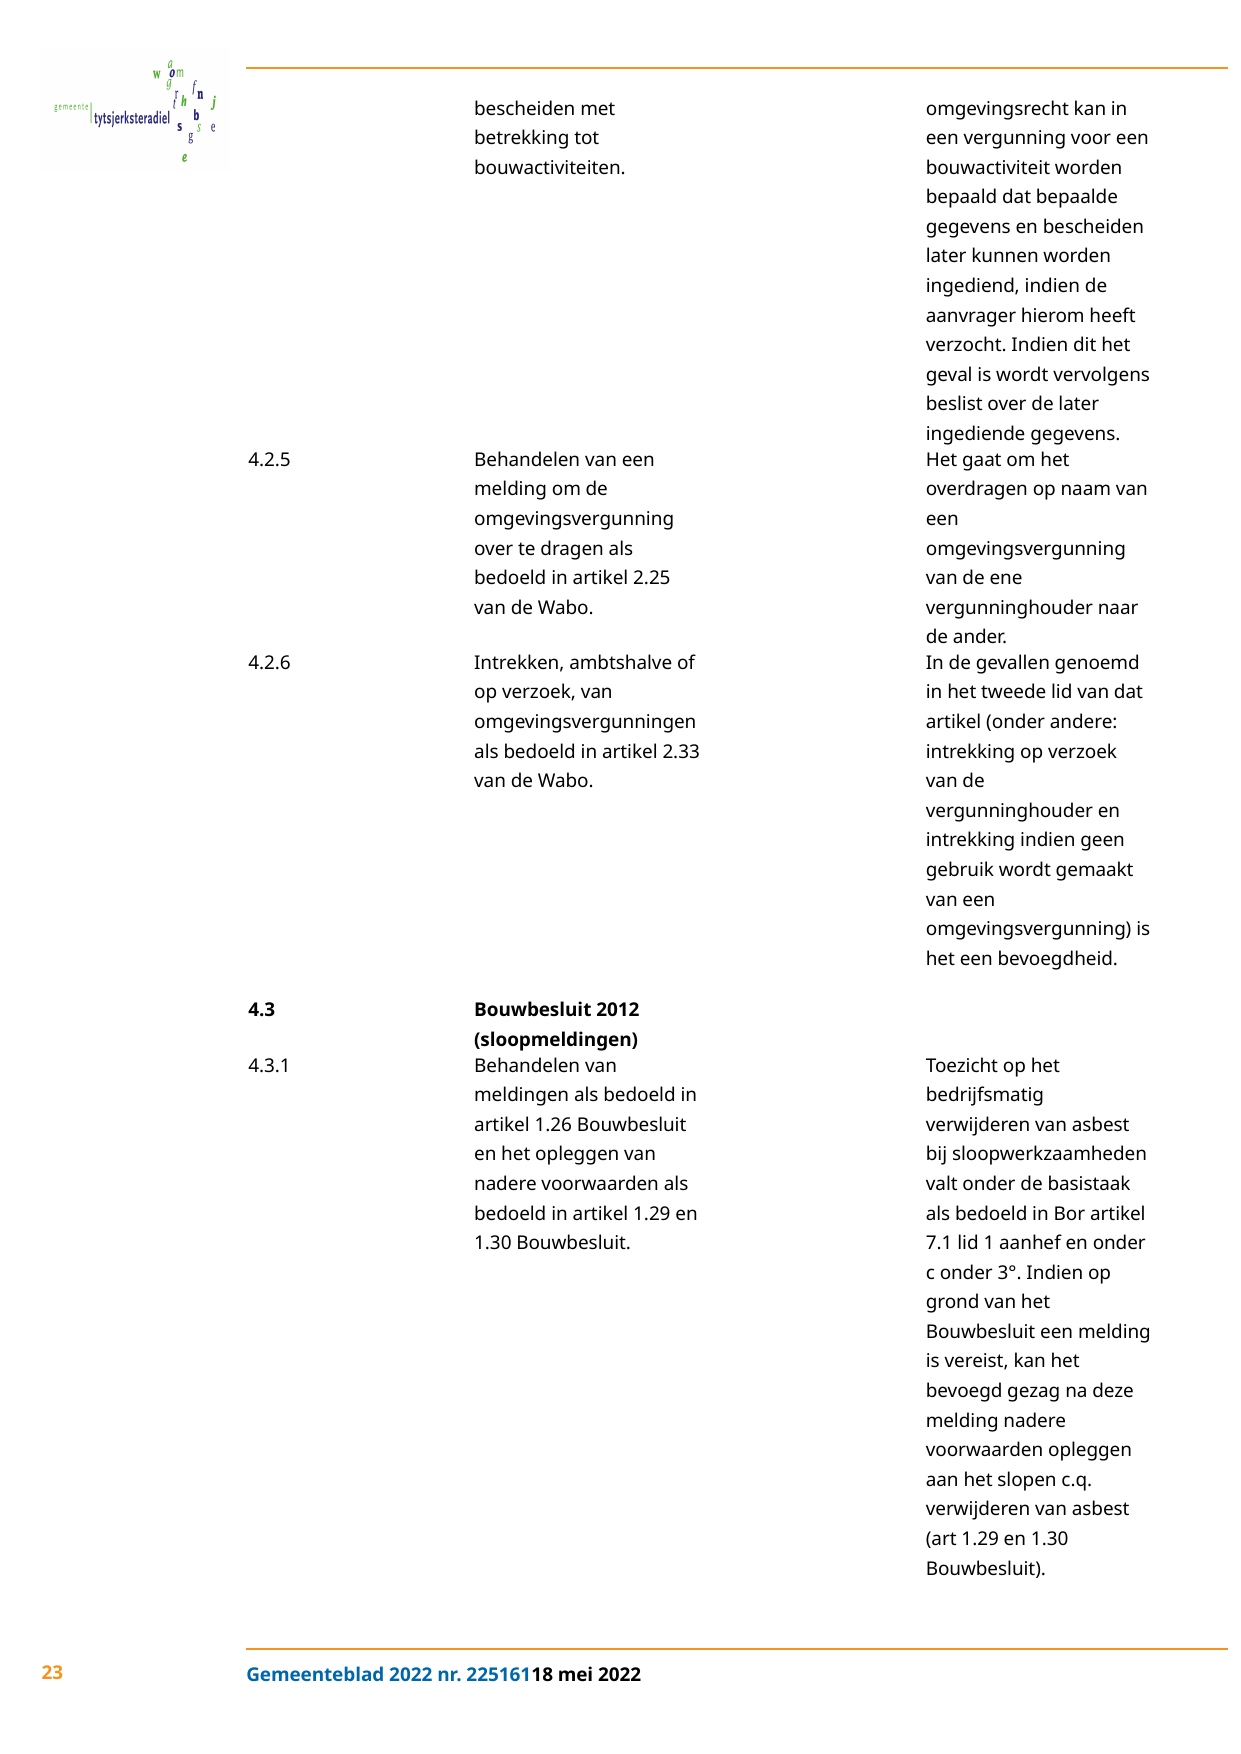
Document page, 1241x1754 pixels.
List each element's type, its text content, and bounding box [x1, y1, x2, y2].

table_cell Bouwbesluit 2012 (sloopmeldingen) [474, 996, 700, 1052]
table_cell Behandelen van meldingen als bedoeld in artikel 1.26 Bouwbesluit en het opleggen van nadere voorwaarden als bedoeld in artikel 1.29 en 1.30 Bouwbesluit. [474, 1052, 700, 1580]
table_cell Toezicht op het bedrijfsmatig verwijderen van asbest bij sloopwerkzaamheden valt onder de basistaak als bedoeld in Bor artikel 7.1 lid 1 aanhef en onder c onder 3°. Indien op grond van het Bouwbesluit een melding is vereist, kan het bevoegd gezag na deze melding nadere voorwaarden opleggen aan het slopen c.q. verwijderen van asbest (art 1.29 en 1.30 Bouwbesluit). [926, 1052, 1152, 1580]
table_cell [926, 971, 1152, 996]
table_cell [700, 996, 1152, 1052]
table_cell Het gaat om het overdragen op naam van een omgevingsvergunning van de ene vergunninghouder naar de ander. [926, 446, 1152, 649]
table_cell [474, 971, 700, 996]
table_cell bescheiden met betrekking tot bouwactiviteiten. [474, 95, 700, 446]
table_cell [700, 649, 926, 971]
table_cell 4.3.1 [248, 1052, 474, 1580]
table_cell In de gevallen genoemd in het tweede lid van dat artikel (onder andere: intrekking op verzoek van de vergunninghouder en intrekking indien geen gebruik wordt gemaakt van een omgevingsvergunning) is het een bevoegdheid. [926, 649, 1152, 971]
table_cell [700, 446, 926, 649]
table_cell [700, 1052, 926, 1580]
table_cell 4.2.5 [248, 446, 474, 649]
table_cell [248, 1580, 1152, 1606]
table_cell Intrekken, ambtshalve of op verzoek, van omgevingsvergunningen als bedoeld in artikel 2.33 van de Wabo. [474, 649, 700, 971]
table_cell [248, 95, 474, 446]
table_cell 4.2.6 [248, 649, 474, 971]
table_cell [248, 971, 474, 996]
table_cell [700, 95, 926, 446]
table_cell omgevingsrecht kan in een vergunning voor een bouwactiviteit worden bepaald dat bepaalde gegevens en bescheiden later kunnen worden ingediend, indien de aanvrager hierom heeft verzocht. Indien dit het geval is wordt vervolgens beslist over de later ingediende gegevens. [926, 95, 1152, 446]
table_cell [700, 971, 926, 996]
table_cell Behandelen van een melding om de omgevingsvergunning over te dragen als bedoeld in artikel 2.25 van de Wabo. [474, 446, 700, 649]
table_cell 4.3 [248, 996, 474, 1052]
picture [41, 47, 231, 172]
